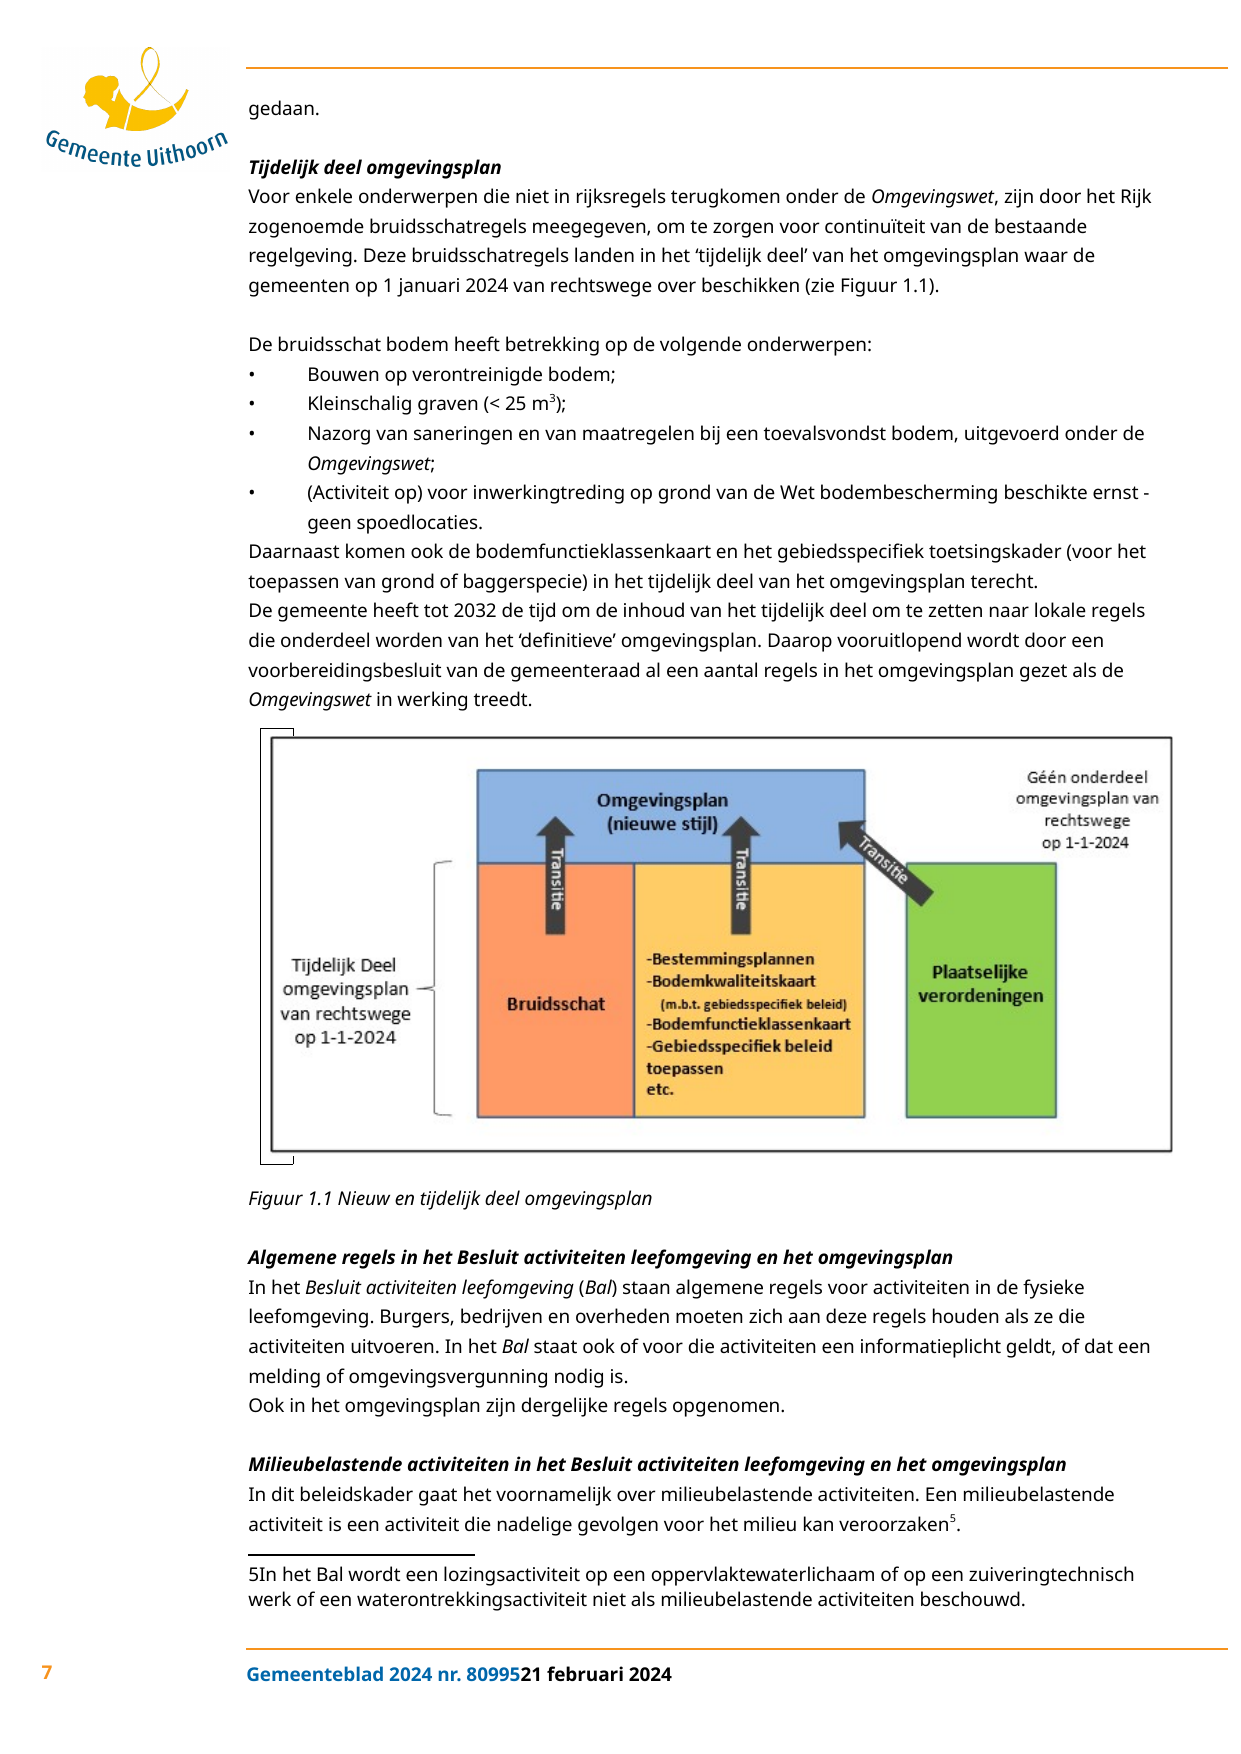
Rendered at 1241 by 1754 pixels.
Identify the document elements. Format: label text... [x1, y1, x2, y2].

text Milieubelastende activiteiten in het Besluit activiteiten leefomgeving en het omgevingsplan [248, 1452, 1152, 1477]
text De gemeente heeft tot 2032 de tijd om de inhoud van het tijdelijk deel om te zetten naar lokale regels die onderdeel worden van het ‘definitieve’ omgevingsplan. Daarop vooruitlopend wordt door een voorbereidingsbesluit van de gemeenteraad al een aantal regels in het omgevingsplan gezet als de Omgevingswet in werking treedt. [248, 598, 1152, 712]
list (Activiteit op) voor inwerkingtreding op grond van de Wet bodembescherming beschikte ernst - geen spoedlocaties. [248, 479, 1152, 535]
list Nazorg van saneringen en van maatregelen bij een toevalsvondst bodem, uitgevoerd onder de Omgevingswet; [248, 420, 1152, 476]
text In het Besluit activiteiten leefomgeving (Bal) staan algemene regels voor activiteiten in de fysieke leefomgeving. Burgers, bedrijven en overheden moeten zich aan deze regels houden als ze die activiteiten uitvoeren. In het Bal staat ook of voor die activiteiten een informatieplicht geldt, of dat een melding of omgevingsvergunning nodig is. [248, 1274, 1152, 1389]
text Tijdelijk deel omgevingsplan [248, 154, 1152, 180]
text gedaan. [248, 95, 1152, 121]
text Daarnaast komen ook de bodemfunctieklassenkaart en het gebiedsspecifiek toetsingskader (voor het toepassen van grond of baggerspecie) in het tijdelijk deel van het omgevingsplan terecht. [248, 538, 1152, 594]
picture [268, 736, 1173, 1156]
picture [41, 47, 231, 172]
text Algemene regels in het Besluit activiteiten leefomgeving en het omgevingsplan [248, 1244, 1152, 1270]
list Kleinschalig graven (< 25 m3); [248, 391, 1152, 416]
text In het Bal wordt een lozingsactiviteit op een oppervlaktewaterlichaam of op een zuiveringtechnisch werk of een waterontrekkingsactiviteit niet als milieubelastende activiteiten beschouwd. [248, 1561, 1152, 1612]
list Bouwen op verontreinigde bodem; [248, 361, 1152, 387]
text Ook in het omgevingsplan zijn dergelijke regels opgenomen. [248, 1392, 1152, 1418]
text Figuur 1.1 Nieuw en tijdelijk deel omgevingsplan [248, 1185, 1152, 1211]
text De bruidsschat bodem heeft betrekking op de volgende onderwerpen: [248, 331, 1152, 357]
text Voor enkele onderwerpen die niet in rijksregels terugkomen onder de Omgevingswet, zijn door het Rijk zogenoemde bruidsschatregels meegegeven, om te zorgen voor continuïteit van de bestaande regelgeving. Deze bruidsschatregels landen in het ‘tijdelijk deel’ van het omgevingsplan waar de gemeenten op 1 januari 2024 van rechtswege over beschikken (zie Figuur 1.1). [248, 183, 1152, 298]
text In dit beleidskader gaat het voornamelijk over milieubelastende activiteiten. Een milieubelastende activiteit is een activiteit die nadelige gevolgen voor het milieu kan veroorzaken. [248, 1481, 1152, 1537]
